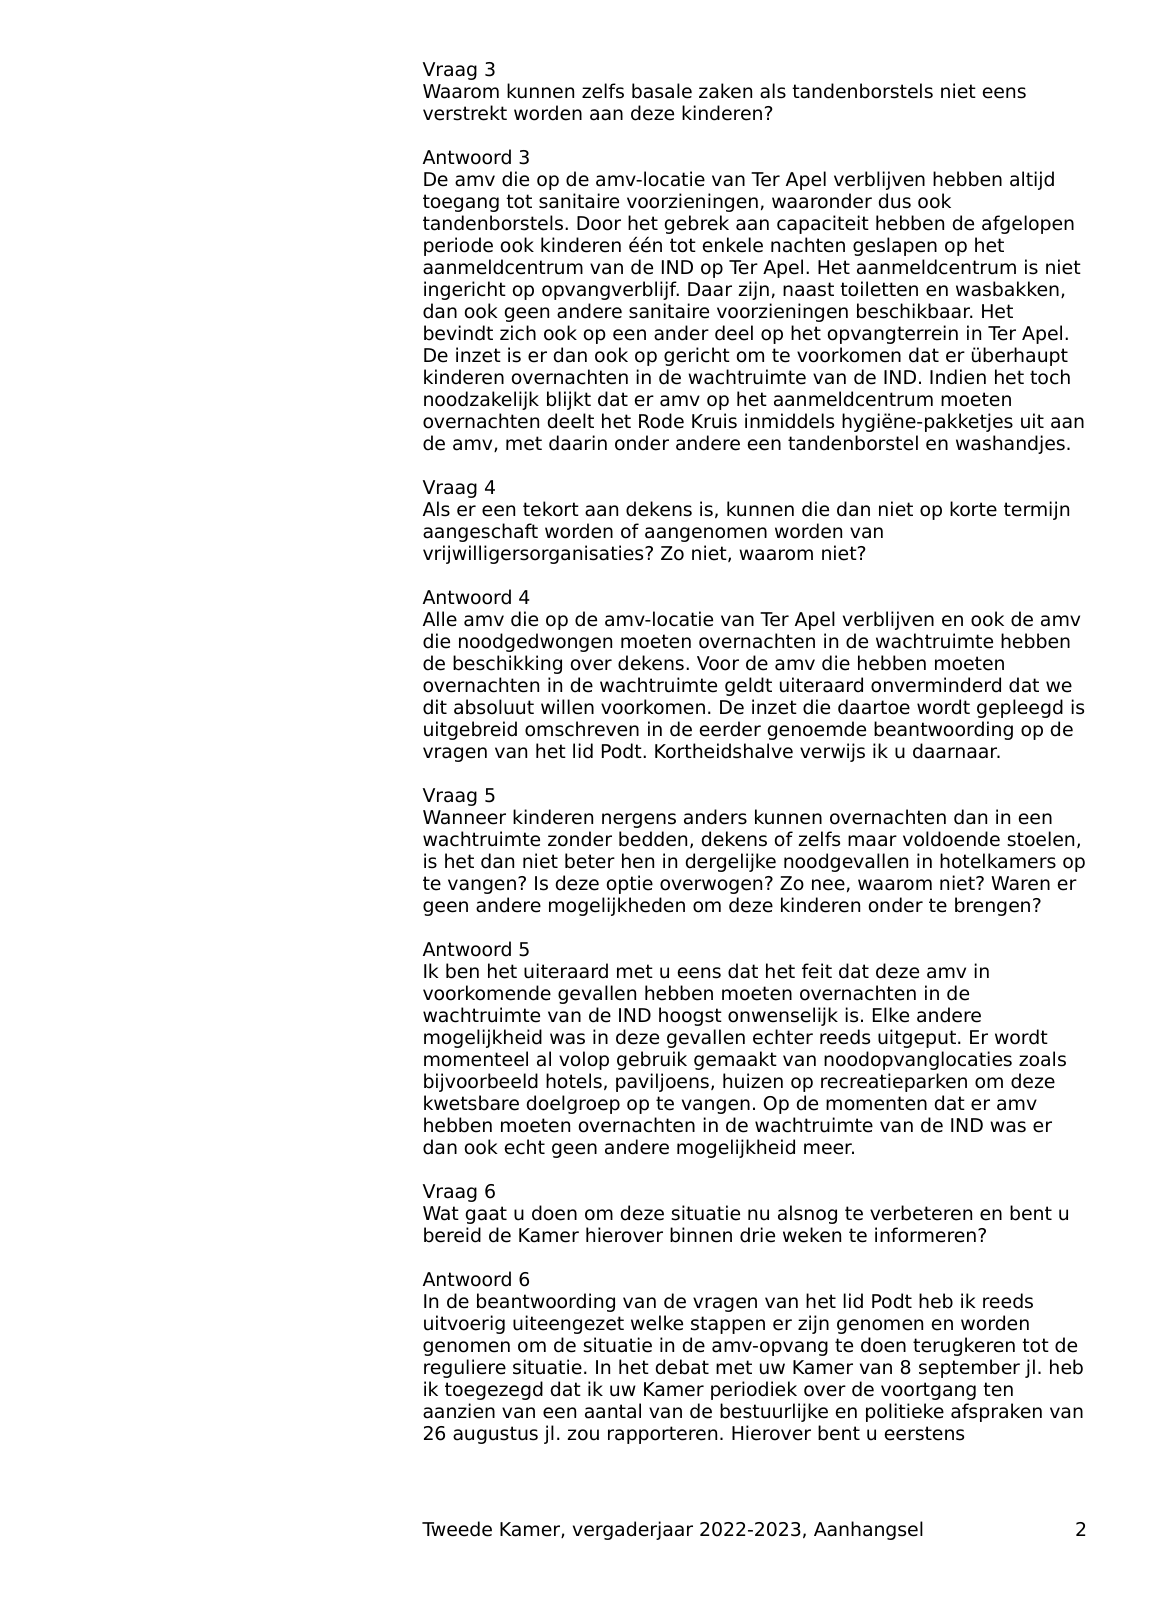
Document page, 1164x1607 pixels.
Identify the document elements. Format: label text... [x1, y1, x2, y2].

text Vraag 3 [422, 59, 1087, 81]
text De amv die op de amv-locatie van Ter Apel verblijven hebben altijd toegang tot sanitaire voorzieningen, waaronder dus ook tandenborstels. Door het gebrek aan capaciteit hebben de afgelopen periode ook kinderen één tot enkele nachten geslapen op het aanmeldcentrum van de IND op Ter Apel. Het aanmeldcentrum is niet ingericht op opvangverblijf. Daar zijn, naast toiletten en wasbakken, dan ook geen andere sanitaire voorzieningen beschikbaar. Het bevindt zich ook op een ander deel op het opvangterrein in Ter Apel. De inzet is er dan ook op gericht om te voorkomen dat er überhaupt kinderen overnachten in de wachtruimte van de IND. Indien het toch noodzakelijk blijkt dat er amv op het aanmeldcentrum moeten overnachten deelt het Rode Kruis inmiddels hygiëne-pakketjes uit aan de amv, met daarin onder andere een tandenborstel en washandjes. [422, 169, 1087, 455]
text Antwoord 6 [422, 1269, 1087, 1291]
text Als er een tekort aan dekens is, kunnen die dan niet op korte termijn aangeschaft worden of aangenomen worden van vrijwilligersorganisaties? Zo niet, waarom niet? [422, 499, 1087, 565]
text Alle amv die op de amv-locatie van Ter Apel verblijven en ook de amv die noodgedwongen moeten overnachten in de wachtruimte hebben de beschikking over dekens. Voor de amv die hebben moeten overnachten in de wachtruimte geldt uiteraard onverminderd dat we dit absoluut willen voorkomen. De inzet die daartoe wordt gepleegd is uitgebreid omschreven in de eerder genoemde beantwoording op de vragen van het lid Podt. Kortheidshalve verwijs ik u daarnaar. [422, 609, 1087, 763]
text Vraag 4 [422, 477, 1087, 499]
text Wat gaat u doen om deze situatie nu alsnog te verbeteren en bent u bereid de Kamer hierover binnen drie weken te informeren? [422, 1203, 1087, 1247]
text Ik ben het uiteraard met u eens dat het feit dat deze amv in voorkomende gevallen hebben moeten overnachten in de wachtruimte van de IND hoogst onwenselijk is. Elke andere mogelijkheid was in deze gevallen echter reeds uitgeput. Er wordt momenteel al volop gebruik gemaakt van noodopvanglocaties zoals bijvoorbeeld hotels, paviljoens, huizen op recreatieparken om deze kwetsbare doelgroep op te vangen. Op de momenten dat er amv hebben moeten overnachten in de wachtruimte van de IND was er dan ook echt geen andere mogelijkheid meer. [422, 961, 1087, 1159]
text Vraag 6 [422, 1181, 1087, 1203]
text Waarom kunnen zelfs basale zaken als tandenborstels niet eens verstrekt worden aan deze kinderen? [422, 81, 1087, 125]
text Antwoord 4 [422, 587, 1087, 609]
text Antwoord 5 [422, 939, 1087, 961]
text Vraag 5 [422, 785, 1087, 807]
text In de beantwoording van de vragen van het lid Podt heb ik reeds uitvoerig uiteengezet welke stappen er zijn genomen en worden genomen om de situatie in de amv-opvang te doen terugkeren tot de reguliere situatie. In het debat met uw Kamer van 8 september jl. heb ik toegezegd dat ik uw Kamer periodiek over de voortgang ten aanzien van een aantal van de bestuurlijke en politieke afspraken van 26 augustus jl. zou rapporteren. Hierover bent u eerstens [422, 1291, 1087, 1445]
text Antwoord 3 [422, 147, 1087, 169]
text Wanneer kinderen nergens anders kunnen overnachten dan in een wachtruimte zonder bedden, dekens of zelfs maar voldoende stoelen, is het dan niet beter hen in dergelijke noodgevallen in hotelkamers op te vangen? Is deze optie overwogen? Zo nee, waarom niet? Waren er geen andere mogelijkheden om deze kinderen onder te brengen? [422, 807, 1087, 917]
